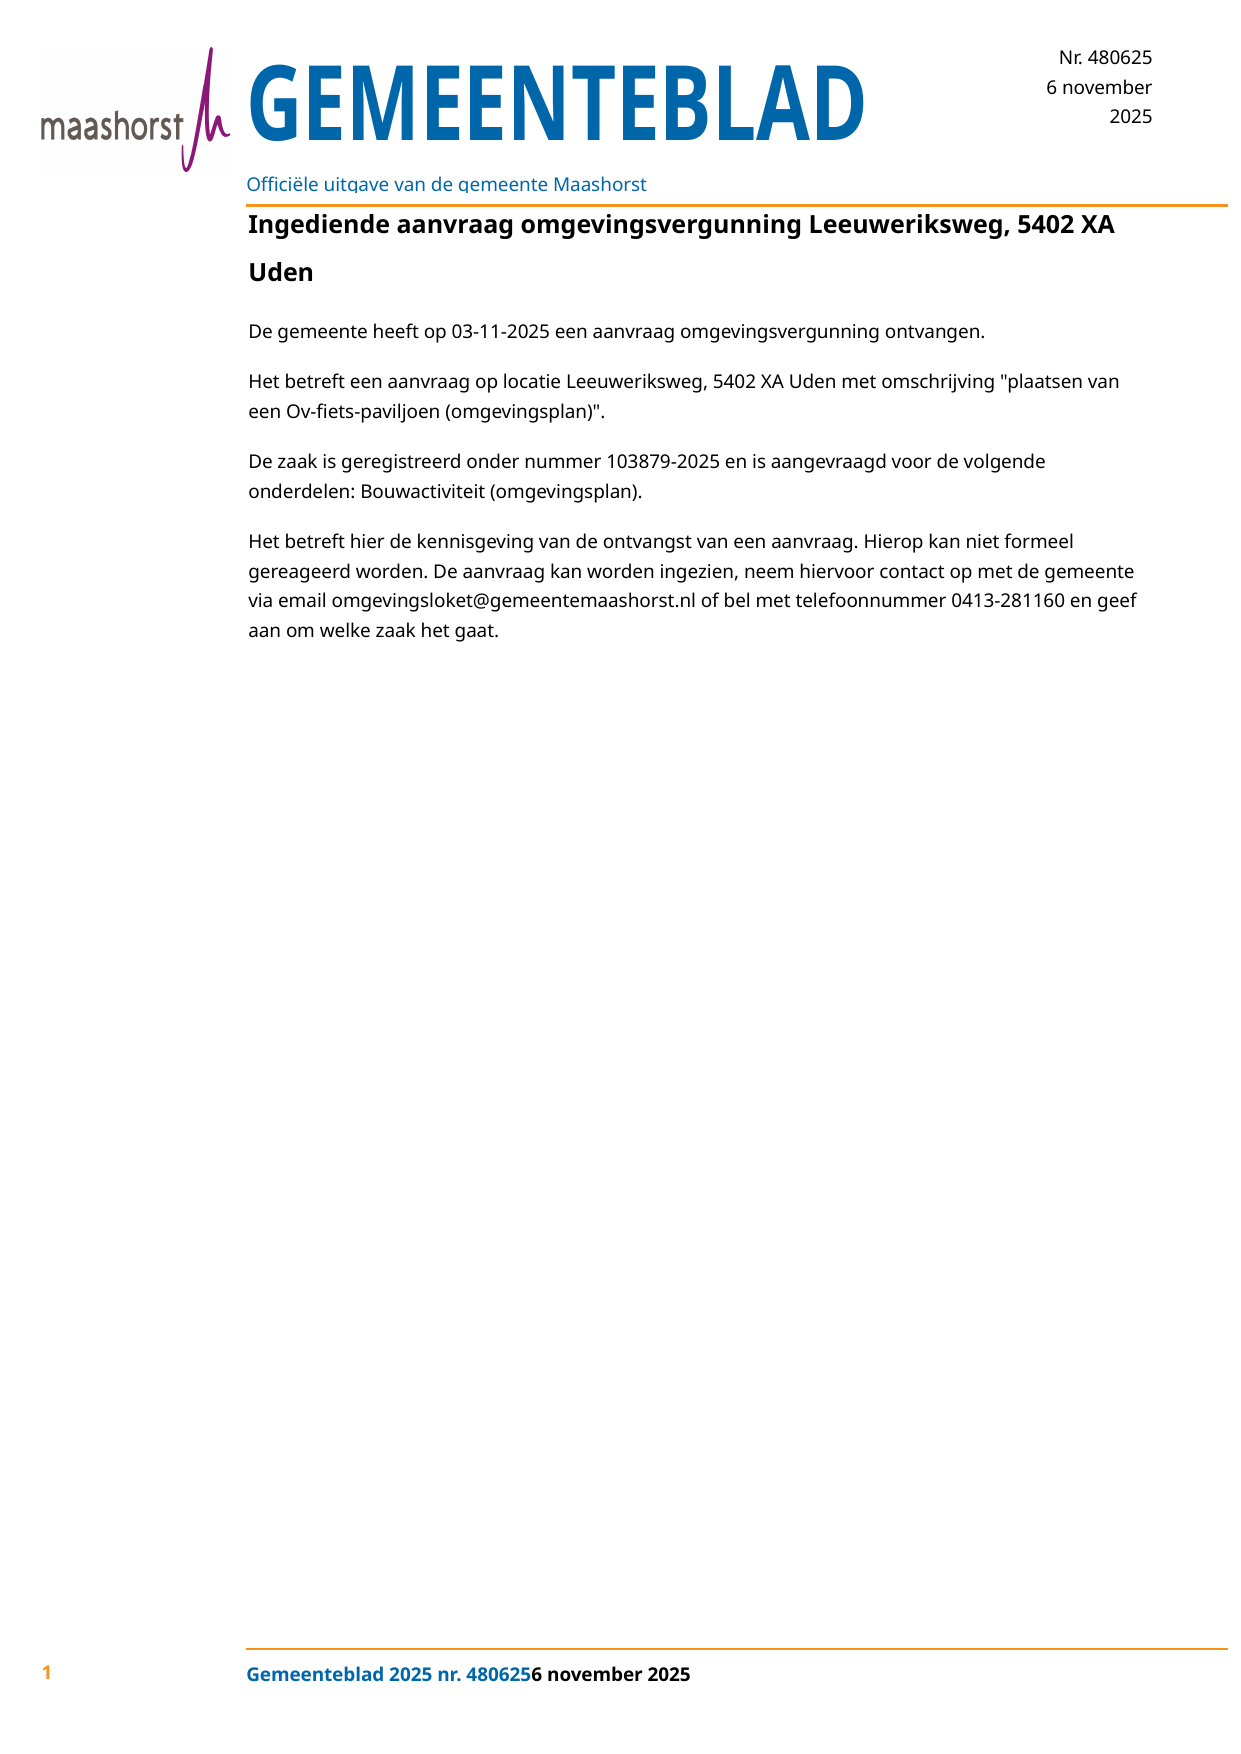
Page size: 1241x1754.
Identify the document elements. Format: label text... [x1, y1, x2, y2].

picture [41, 47, 231, 172]
text Het betreft hier de kennisgeving van de ontvangst van een aanvraag. Hierop kan niet formeel gereageerd worden. De aanvraag kan worden ingezien, neem hiervoor contact op met de gemeente via email omgevingsloket@gemeentemaashorst.nl of bel met telefoonnummer 0413-281160 en geef aan om welke zaak het gaat. [248, 528, 1152, 643]
text De gemeente heeft op 03-11-2025 een aanvraag omgevingsvergunning ontvangen. [248, 318, 1152, 344]
text De zaak is geregistreerd onder nummer 103879-2025 en is aangevraagd voor de volgende onderdelen: Bouwactiviteit (omgevingsplan). [248, 448, 1152, 504]
text Ingediende aanvraag omgevingsvergunning Leeuweriksweg, 5402 XA Uden [248, 207, 1152, 288]
text Het betreft een aanvraag op locatie Leeuweriksweg, 5402 XA Uden met omschrijving "plaatsen van een Ov-fiets-paviljoen (omgevingsplan)". [248, 368, 1152, 424]
